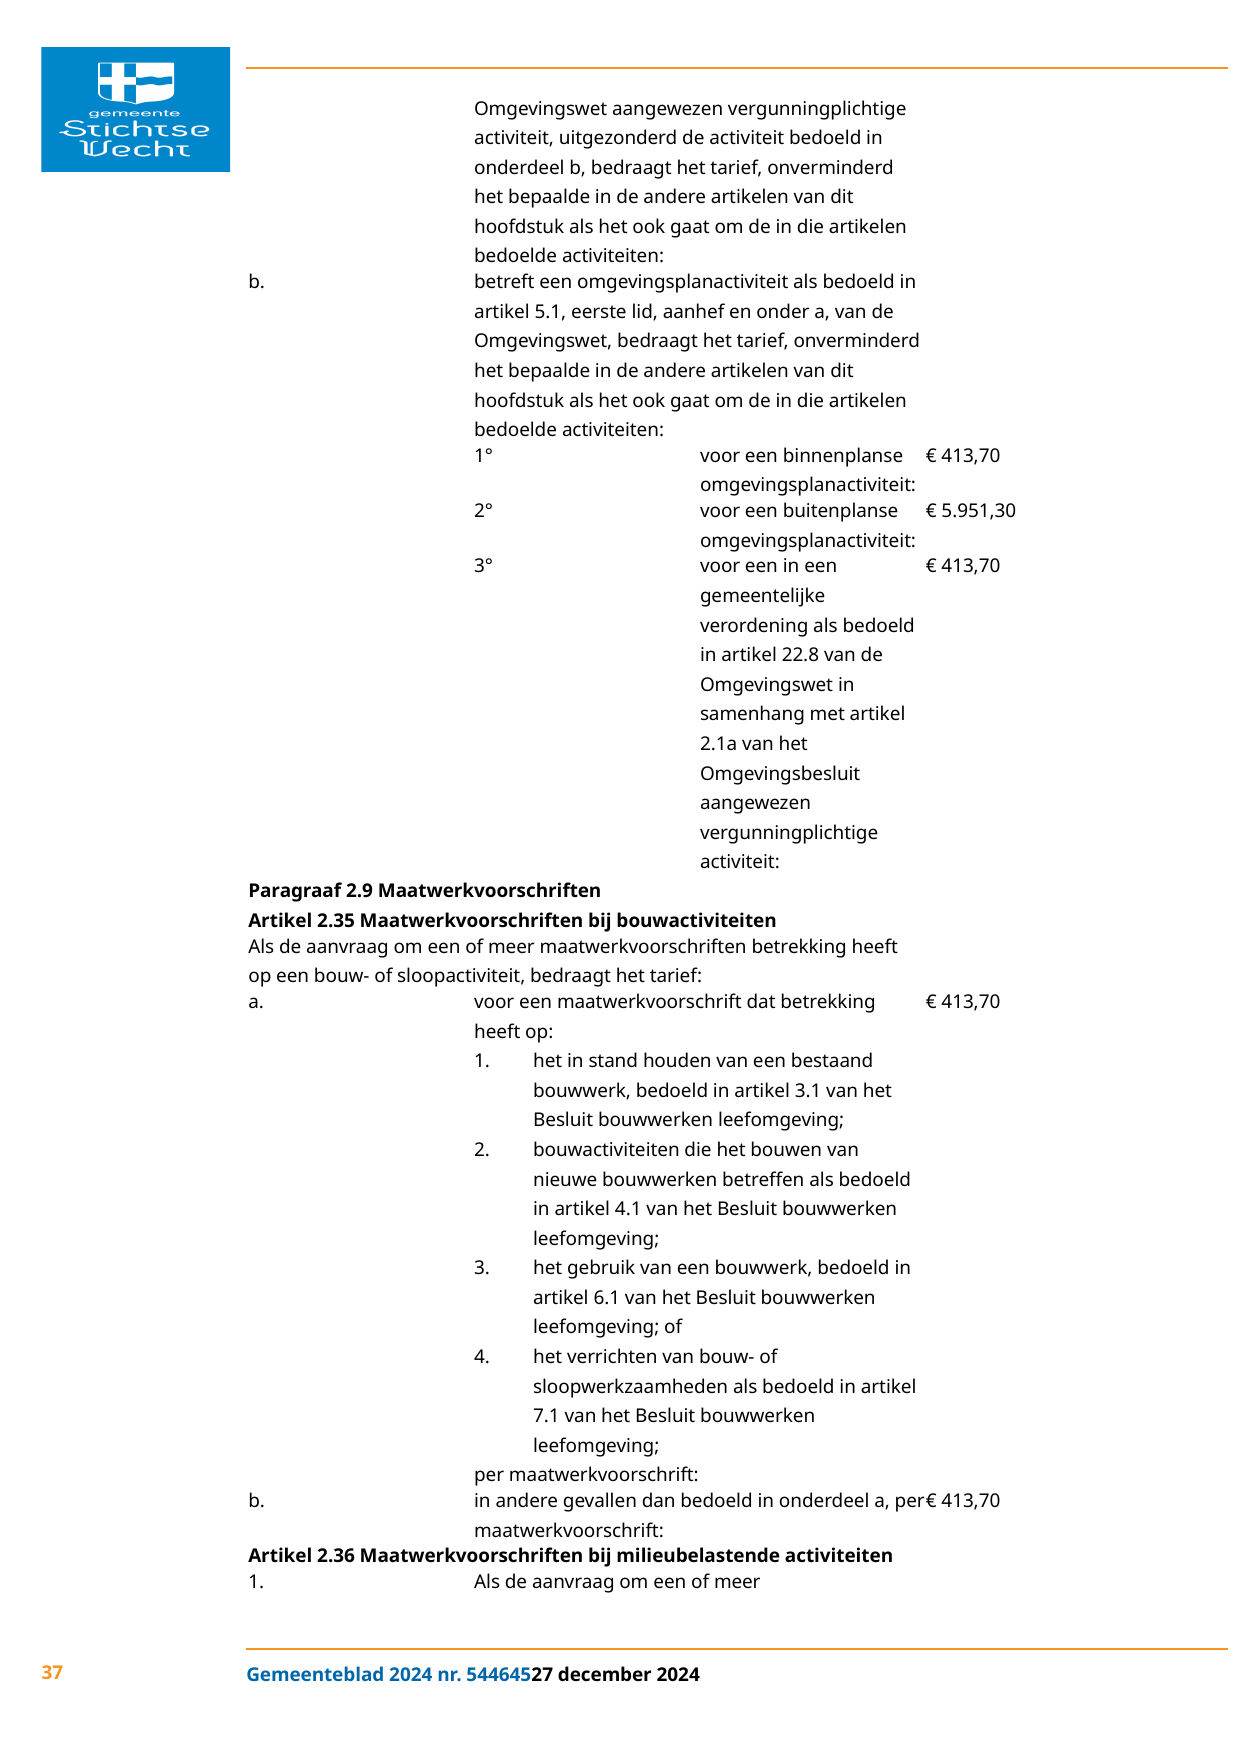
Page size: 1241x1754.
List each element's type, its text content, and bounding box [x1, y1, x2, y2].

picture [99, 63, 135, 101]
table_cell € 413,70 [926, 988, 1152, 1487]
table_cell € 5.951,30 [926, 498, 1152, 553]
table_cell € 413,70 [926, 1487, 1152, 1543]
table_cell [926, 95, 1152, 268]
table_cell Omgevingswet aangewezen vergunningplichtige activiteit, uitgezonderd de activiteit bedoeld in onderdeel b, bedraagt het tarief, onverminderd het bepaalde in de andere artikelen van dit hoofdstuk als het ook gaat om de in die artikelen bedoelde activiteiten: [474, 95, 926, 268]
table_cell € 413,70 [926, 442, 1152, 497]
text Paragraaf 2.9 Maatwerkvoorschriften [248, 877, 1152, 903]
table_cell Als de aanvraag om een of meer maatwerkvoorschriften betrekking heeft op een bouw- of sloopactiviteit, bedraagt het tarief: [248, 933, 926, 988]
table_cell [926, 933, 1152, 988]
table_cell voor een in een gemeentelijke verordening als bedoeld in artikel 22.8 van de Omgevingswet in samenhang met artikel 2.1a van het Omgevingsbesluit aangewezen vergunningplichtige activiteit: [700, 553, 926, 874]
table_cell 1. [248, 1568, 474, 1594]
table_cell voor een buitenplanse omgevingsplanactiviteit: [700, 498, 926, 553]
table_cell [248, 498, 474, 553]
picture [137, 63, 174, 103]
table_cell [926, 269, 1152, 442]
table_cell voor een maatwerkvoorschrift dat betrekking heeft op: het in stand houden van een bestaand bouwwerk, bedoeld in artikel 3.1 van het Besluit bouwwerken leefomgeving; bouwactiviteiten die het bouwen van nieuwe bouwwerken betreffen als bedoeld in artikel 4.1 van het Besluit bouwwerken leefomgeving; het gebruik van een bouwwerk, bedoeld in artikel 6.1 van het Besluit bouwwerken leefomgeving; of het verrichten van bouw- of sloopwerkzaamheden als bedoeld in artikel 7.1 van het Besluit bouwwerken leefomgeving; per maatwerkvoorschrift: [474, 988, 926, 1487]
table_cell b. [248, 269, 474, 442]
table_cell voor een binnenplanse omgevingsplanactiviteit: [700, 442, 926, 497]
table_cell 3° [474, 553, 700, 874]
table_cell Als de aanvraag om een of meer [474, 1568, 926, 1594]
table_cell [926, 1568, 1152, 1594]
table_header [926, 907, 1152, 933]
table_header Artikel 2.35 Maatwerkvoorschriften bij bouwactiviteiten [248, 907, 926, 933]
table_cell [248, 95, 474, 268]
table_cell 2° [474, 498, 700, 553]
table_cell b. [248, 1487, 474, 1543]
table_cell € 413,70 [926, 553, 1152, 874]
table_cell [248, 442, 474, 497]
table_cell Artikel 2.36 Maatwerkvoorschriften bij milieubelastende activiteiten [248, 1543, 926, 1568]
table_cell betreft een omgevingsplanactiviteit als bedoeld in artikel 5.1, eerste lid, aanhef en onder a, van de Omgevingswet, bedraagt het tarief, onverminderd het bepaalde in de andere artikelen van dit hoofdstuk als het ook gaat om de in die artikelen bedoelde activiteiten: [474, 269, 926, 442]
table_cell [248, 553, 474, 874]
table_cell 1° [474, 442, 700, 497]
table_cell a. [248, 988, 474, 1487]
table_cell [926, 1543, 1152, 1568]
table_cell in andere gevallen dan bedoeld in onderdeel a, per maatwerkvoorschrift: [474, 1487, 926, 1543]
